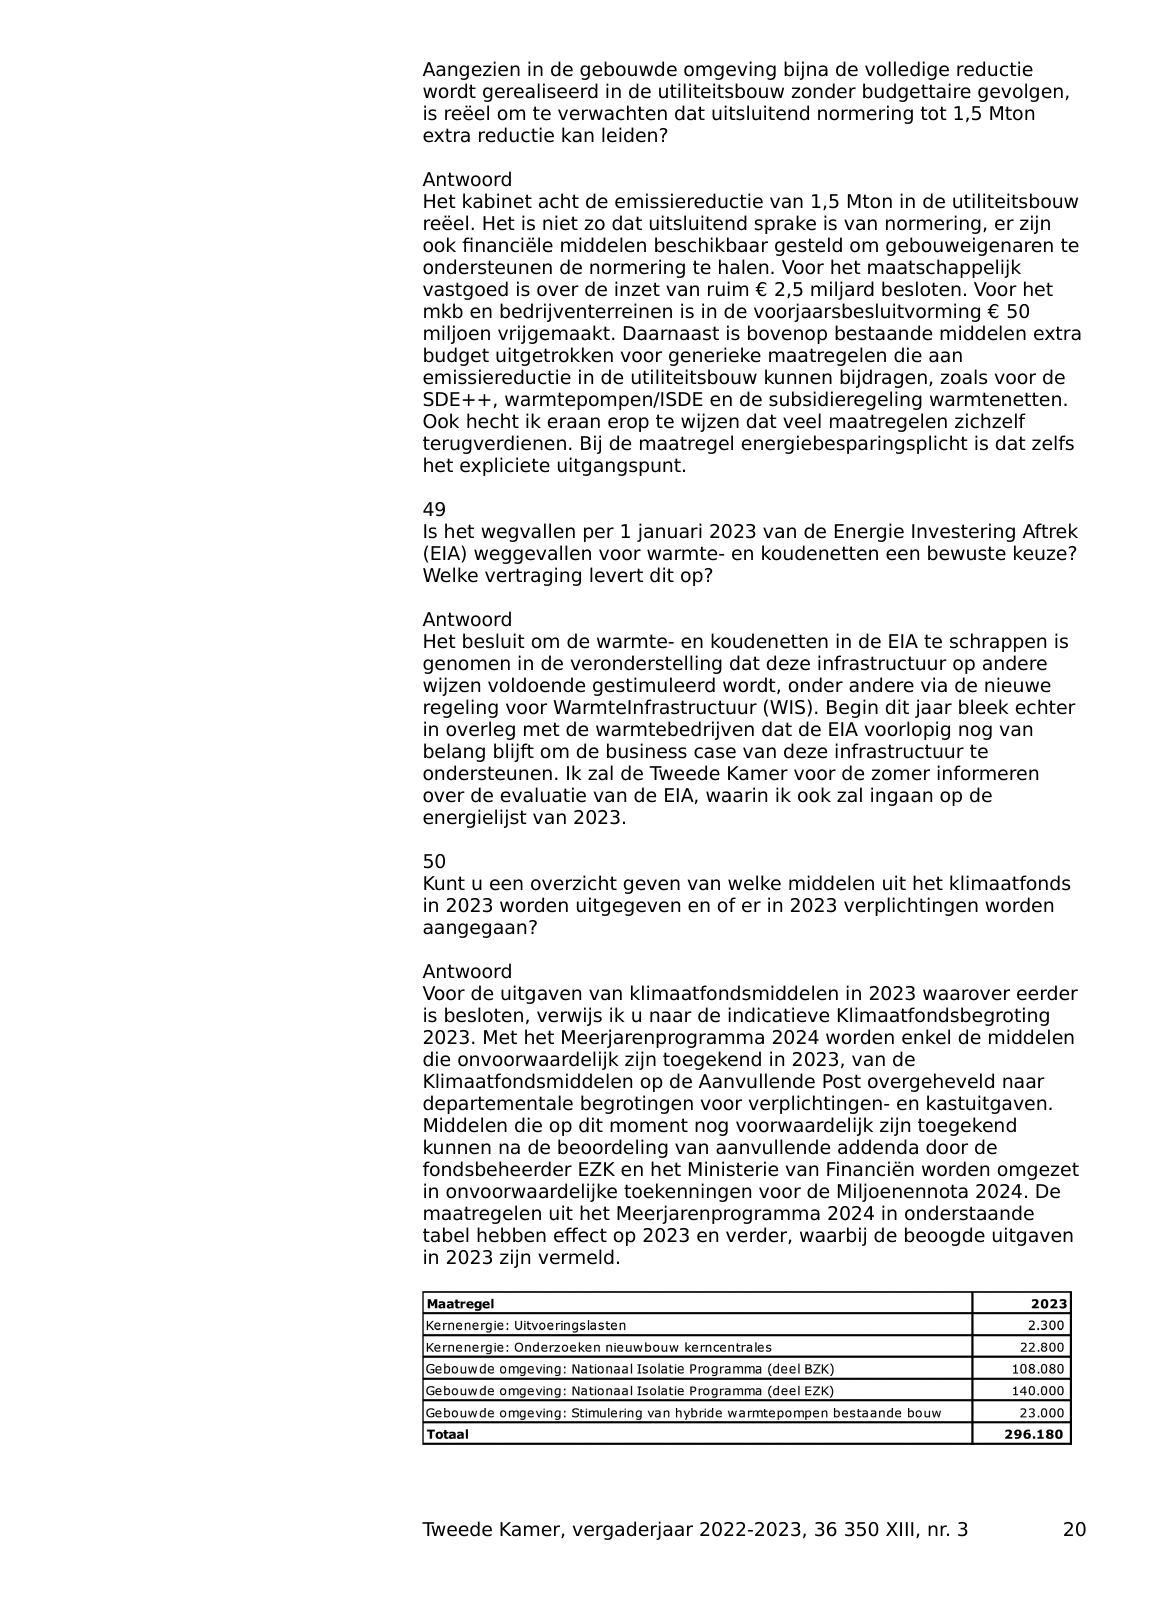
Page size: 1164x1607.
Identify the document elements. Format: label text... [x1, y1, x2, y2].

text Aangezien in de gebouwde omgeving bijna de volledige reductie wordt gerealiseerd in de utiliteitsbouw zonder budgettaire gevolgen, is reëel om te verwachten dat uitsluitend normering tot 1,5 Mton extra reductie kan leiden? [422, 59, 1087, 147]
picture [422, 1291, 1072, 1445]
text Is het wegvallen per 1 januari 2023 van de Energie Investering Aftrek (EIA) weggevallen voor warmte- en koudenetten een bewuste keuze? Welke vertraging levert dit op? [422, 521, 1087, 587]
text Het kabinet acht de emissiereductie van 1,5 Mton in de utiliteitsbouw reëel. Het is niet zo dat uitsluitend sprake is van normering, er zijn ook financiële middelen beschikbaar gesteld om gebouweigenaren te ondersteunen de normering te halen. Voor het maatschappelijk vastgoed is over de inzet van ruim € 2,5 miljard besloten. Voor het mkb en bedrijventerreinen is in de voorjaarsbesluitvorming € 50 miljoen vrijgemaakt. Daarnaast is bovenop bestaande middelen extra budget uitgetrokken voor generieke maatregelen die aan emissiereductie in de utiliteitsbouw kunnen bijdragen, zoals voor de SDE++, warmtepompen/ISDE en de subsidieregeling warmtenetten. Ook hecht ik eraan erop te wijzen dat veel maatregelen zichzelf terugverdienen. Bij de maatregel energiebesparingsplicht is dat zelfs het expliciete uitgangspunt. [422, 191, 1087, 477]
text 49 [422, 499, 1087, 521]
text 50 [422, 851, 1087, 873]
text Kunt u een overzicht geven van welke middelen uit het klimaatfonds in 2023 worden uitgegeven en of er in 2023 verplichtingen worden aangegaan? [422, 873, 1087, 939]
text Het besluit om de warmte- en koudenetten in de EIA te schrappen is genomen in de veronderstelling dat deze infrastructuur op andere wijzen voldoende gestimuleerd wordt, onder andere via de nieuwe regeling voor WarmteInfrastructuur (WIS). Begin dit jaar bleek echter in overleg met de warmtebedrijven dat de EIA voorlopig nog van belang blijft om de business case van deze infrastructuur te ondersteunen. Ik zal de Tweede Kamer voor de zomer informeren over de evaluatie van de EIA, waarin ik ook zal ingaan op de energielijst van 2023. [422, 631, 1087, 829]
text Voor de uitgaven van klimaatfondsmiddelen in 2023 waarover eerder is besloten, verwijs ik u naar de indicatieve Klimaatfondsbegroting 2023. Met het Meerjarenprogramma 2024 worden enkel de middelen die onvoorwaardelijk zijn toegekend in 2023, van de Klimaatfondsmiddelen op de Aanvullende Post overgeheveld naar departementale begrotingen voor verplichtingen- en kastuitgaven. Middelen die op dit moment nog voorwaardelijk zijn toegekend kunnen na de beoordeling van aanvullende addenda door de fondsbeheerder EZK en het Ministerie van Financiën worden omgezet in onvoorwaardelijke toekenningen voor de Miljoenennota 2024. De maatregelen uit het Meerjarenprogramma 2024 in onderstaande tabel hebben effect op 2023 en verder, waarbij de beoogde uitgaven in 2023 zijn vermeld. [422, 983, 1087, 1269]
text Antwoord [422, 961, 1087, 983]
text Antwoord [422, 609, 1087, 631]
text Antwoord [422, 169, 1087, 191]
